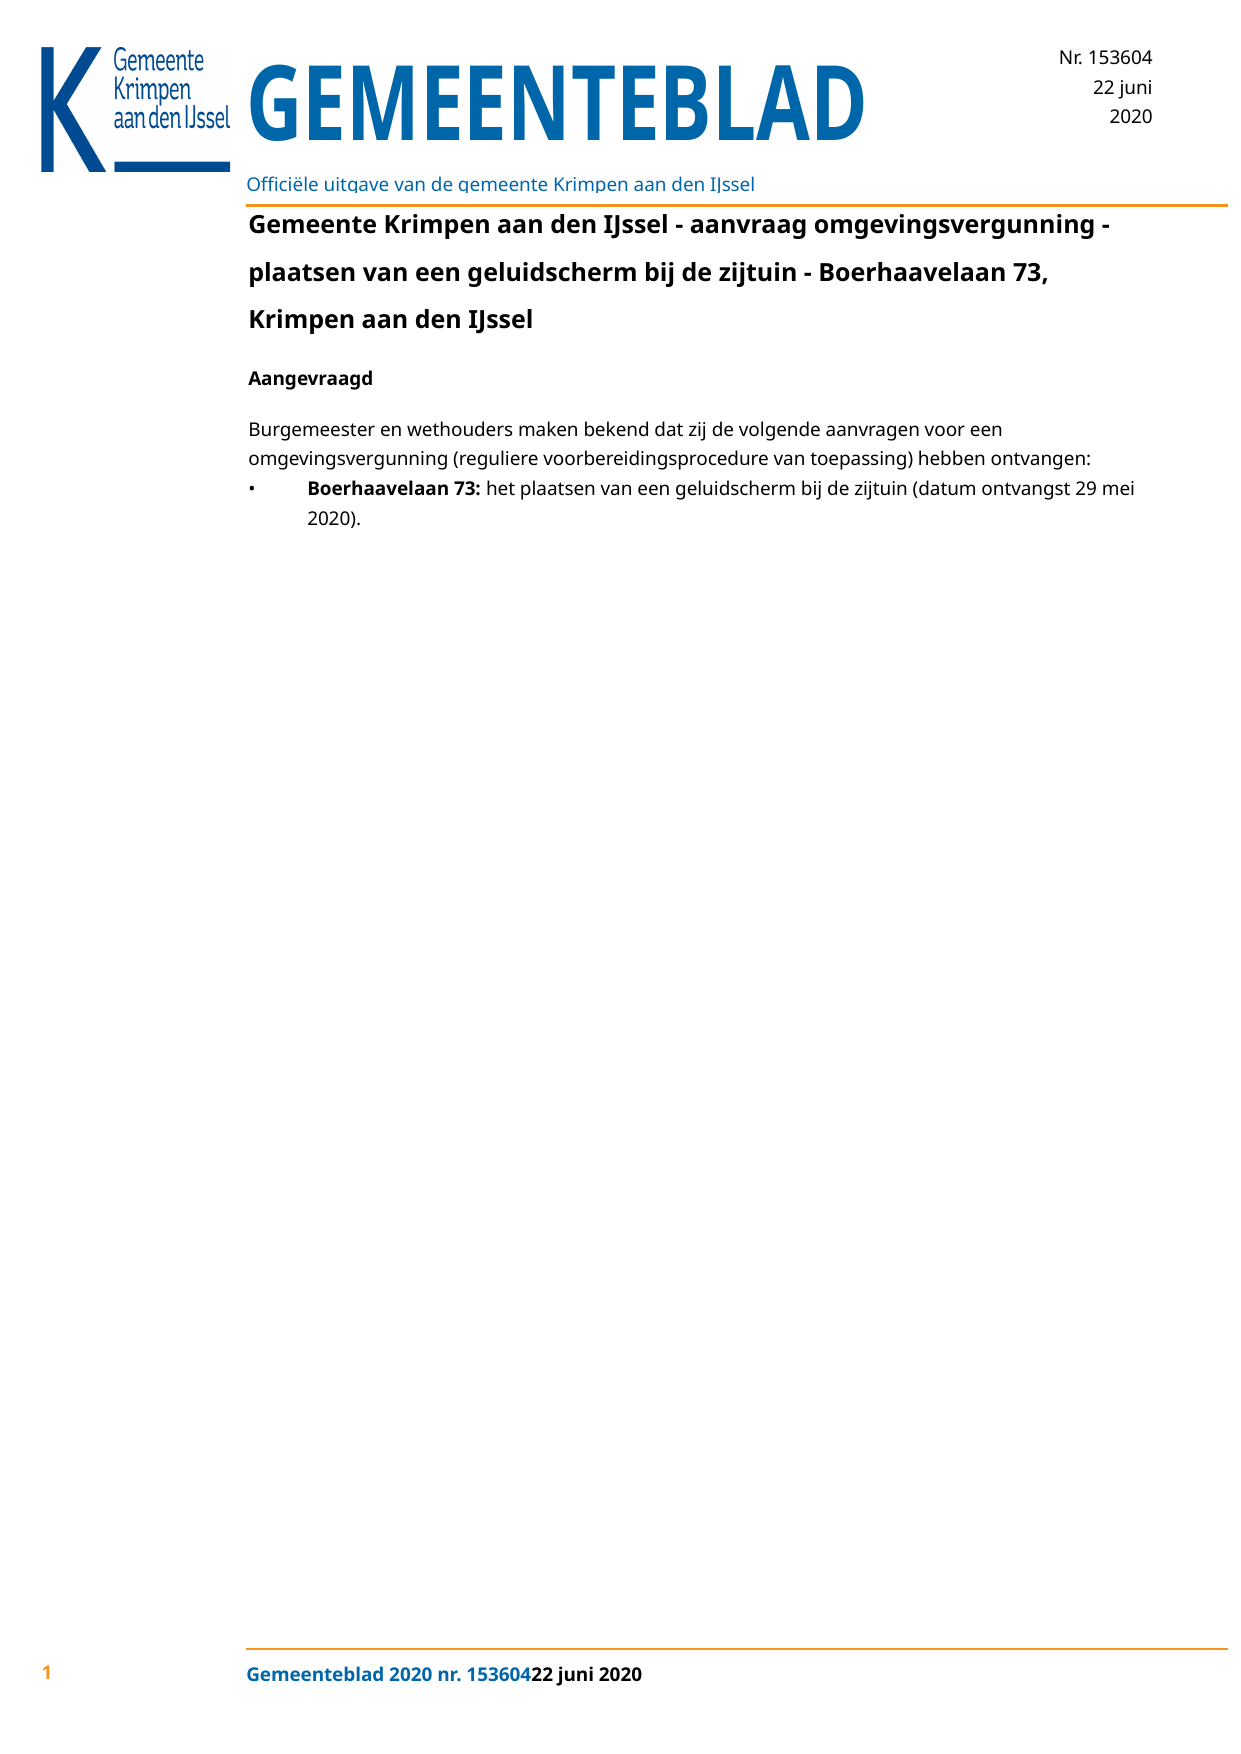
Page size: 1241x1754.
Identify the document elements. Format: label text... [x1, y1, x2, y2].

picture [41, 47, 231, 172]
text Gemeente Krimpen aan den IJssel - aanvraag omgevingsvergunning - plaatsen van een geluidscherm bij de zijtuin - Boerhaavelaan 73, Krimpen aan den IJssel [248, 207, 1152, 336]
text Burgemeester en wethouders maken bekend dat zij de volgende aanvragen voor een omgevingsvergunning (reguliere voorbereidingsprocedure van toepassing) hebben ontvangen: [248, 416, 1152, 471]
list Boerhaavelaan 73: het plaatsen van een geluidscherm bij de zijtuin (datum ontvangst 29 mei 2020). [248, 475, 1152, 530]
text Aangevraagd [248, 366, 1152, 391]
